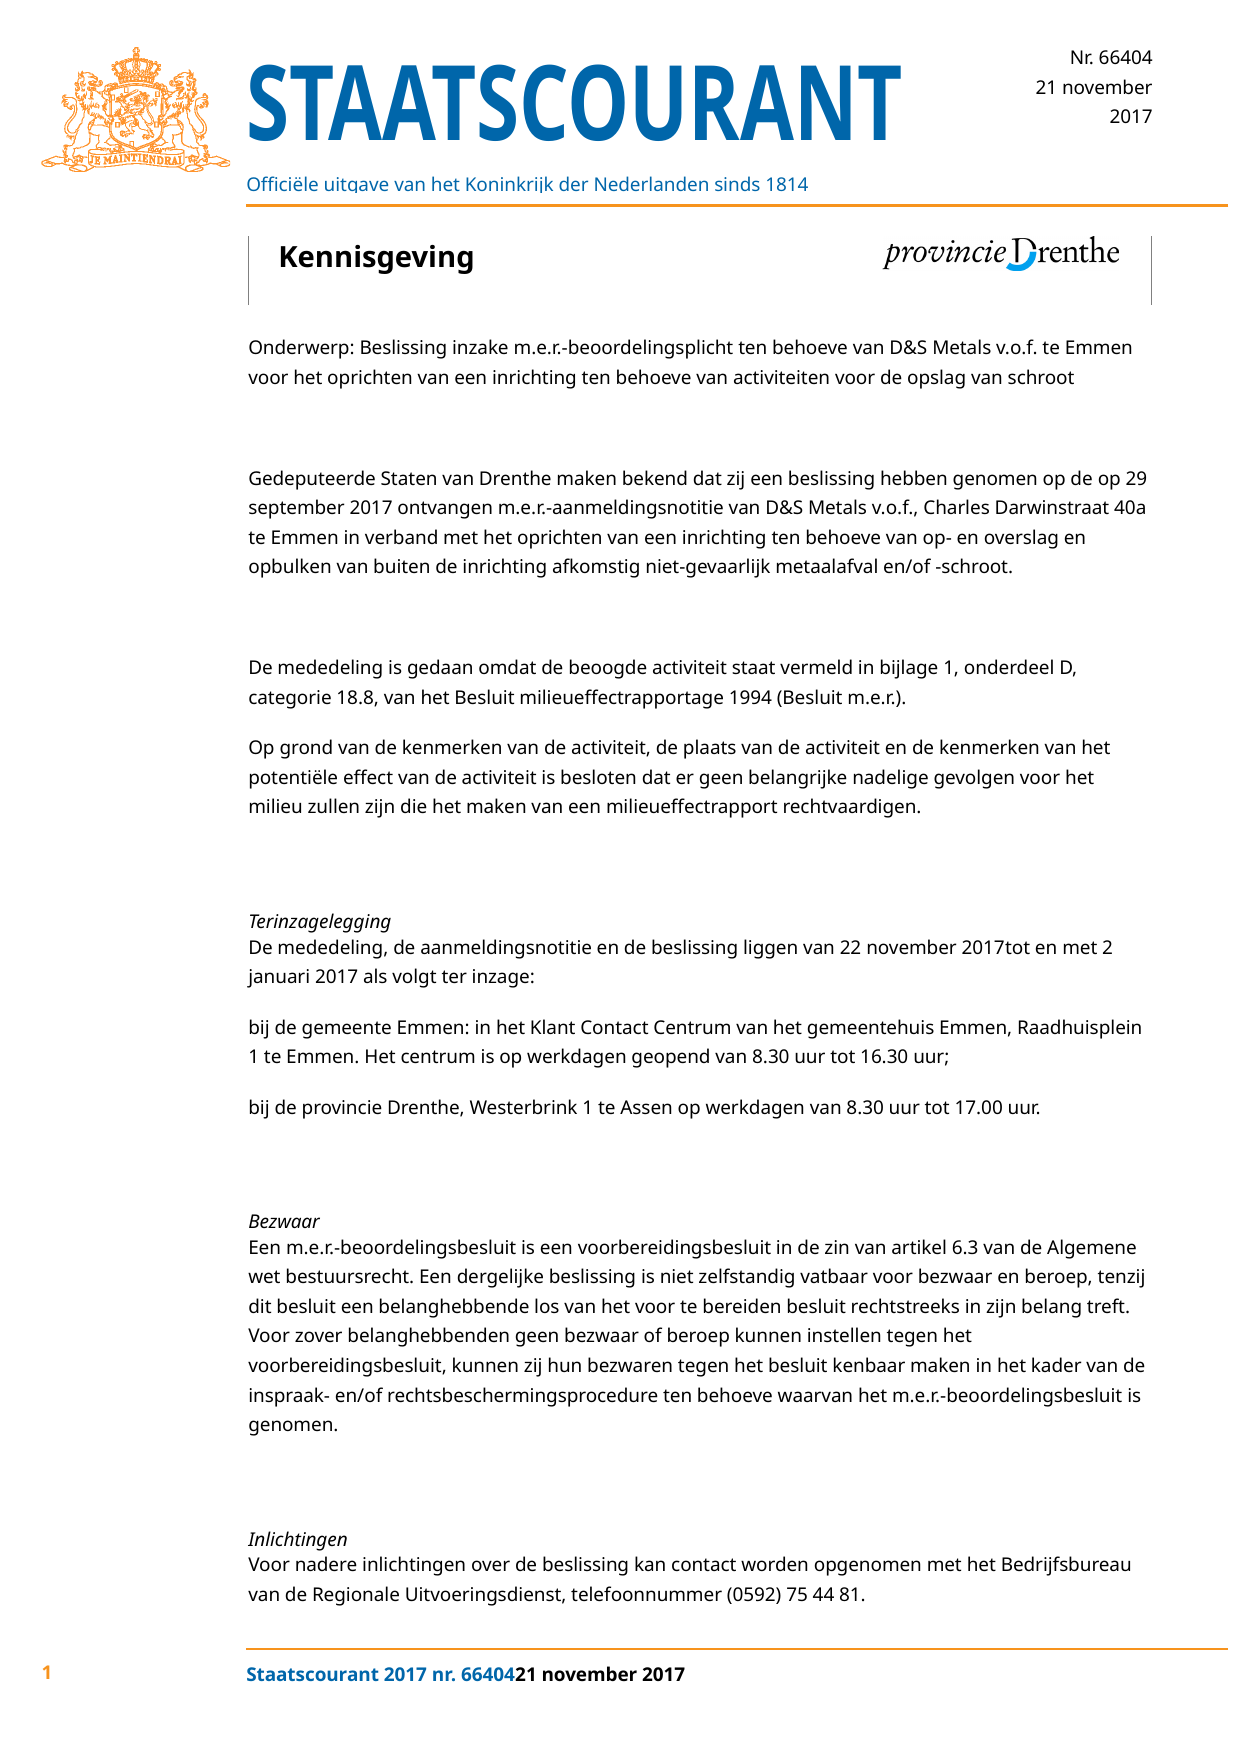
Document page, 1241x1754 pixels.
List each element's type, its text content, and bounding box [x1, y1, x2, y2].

text Een m.e.r.-beoordelingsbesluit is een voorbereidingsbesluit in de zin van artikel 6.3 van de Algemene wet bestuursrecht. Een dergelijke beslissing is niet zelfstandig vatbaar voor bezwaar en beroep, tenzij dit besluit een belanghebbende los van het voor te bereiden besluit rechtstreeks in zijn belang treft. Voor zover belanghebbenden geen bezwaar of beroep kunnen instellen tegen het voorbereidingsbesluit, kunnen zij hun bezwaren tegen het besluit kenbaar maken in het kader van de inspraak- en/of rechtsbeschermingsprocedure ten behoeve waarvan het m.e.r.-beoordelingsbesluit is genomen. [248, 1234, 1152, 1437]
text De mededeling is gedaan omdat de beoogde activiteit staat vermeld in bijlage 1, onderdeel D, categorie 18.8, van het Besluit milieueffectrapportage 1994 (Besluit m.e.r.). [248, 654, 1152, 710]
text Terinzagelegging [248, 908, 1152, 934]
text De mededeling, de aanmeldingsnotitie en de beslissing liggen van 22 november 2017tot en met 2 januari 2017 als volgt ter inzage: [248, 934, 1152, 989]
picture [882, 236, 1119, 271]
table_header [850, 236, 1151, 305]
text bij de provincie Drenthe, Westerbrink 1 te Assen op werkdagen van 8.30 uur tot 17.00 uur. [248, 1094, 1152, 1119]
text Bezwaar [248, 1208, 1152, 1234]
text Inlichtingen [248, 1526, 1152, 1552]
text bij de gemeente Emmen: in het Klant Contact Centrum van het gemeentehuis Emmen, Raadhuisplein 1 te Emmen. Het centrum is op werkdagen geopend van 8.30 uur tot 16.30 uur; [248, 1014, 1152, 1069]
text Op grond van de kenmerken van de activiteit, de plaats van de activiteit en de kenmerken van het potentiële effect van de activiteit is besloten dat er geen belangrijke nadelige gevolgen voor het milieu zullen zijn die het maken van een milieueffectrapport rechtvaardigen. [248, 734, 1152, 819]
text Gedeputeerde Staten van Drenthe maken bekend dat zij een beslissing hebben genomen op de op 29 september 2017 ontvangen m.e.r.-aanmeldingsnotitie van D&S Metals v.o.f., Charles Darwinstraat 40a te Emmen in verband met het oprichten van een inrichting ten behoeve van op- en overslag en opbulken van buiten de inrichting afkomstig niet-gevaarlijk metaalafval en/of -schroot. [248, 465, 1152, 579]
text Onderwerp: Beslissing inzake m.e.r.-beoordelingsplicht ten behoeve van D&S Metals v.o.f. te Emmen voor het oprichten van een inrichting ten behoeve van activiteiten voor de opslag van schroot [248, 334, 1152, 390]
text Voor nadere inlichtingen over de beslissing kan contact worden opgenomen met het Bedrijfsbureau van de Regionale Uitvoeringsdienst, telefoonnummer (0592) 75 44 81. [248, 1552, 1152, 1607]
table_header Kennisgeving [249, 236, 850, 305]
picture [41, 47, 231, 172]
